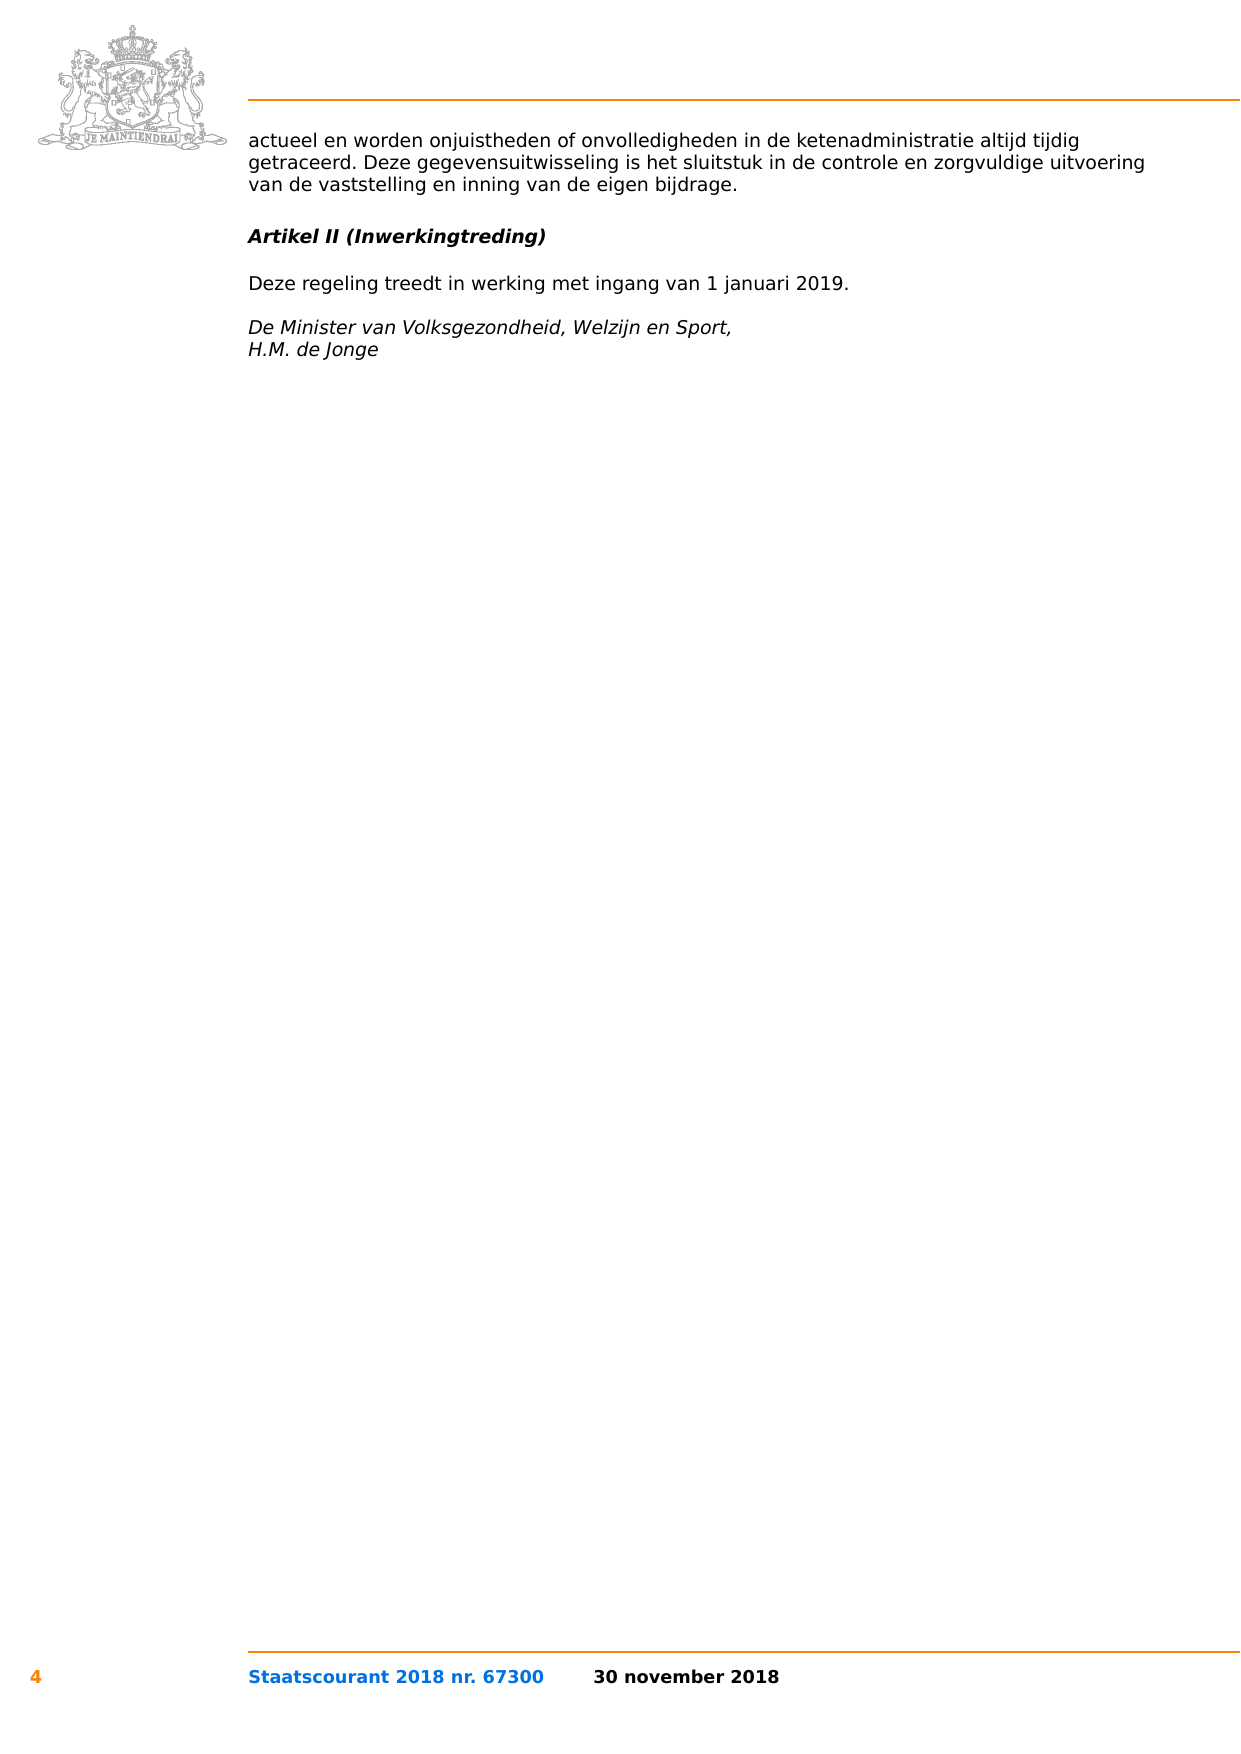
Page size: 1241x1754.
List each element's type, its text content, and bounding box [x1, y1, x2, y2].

subtitle Artikel II (Inwerkingtreding) [248, 226, 1163, 248]
text De Minister van Volksgezondheid, Welzijn en Sport, H.M. de Jonge [248, 317, 1163, 361]
text Deze regeling treedt in werking met ingang van 1 januari 2019. [248, 273, 1163, 295]
picture [38, 25, 227, 150]
text actueel en worden onjuistheden of onvolledigheden in de ketenadministratie altijd tijdig getraceerd. Deze gegevensuitwisseling is het sluitstuk in de controle en zorgvuldige uitvoering van de vaststelling en inning van de eigen bijdrage. [248, 130, 1163, 196]
